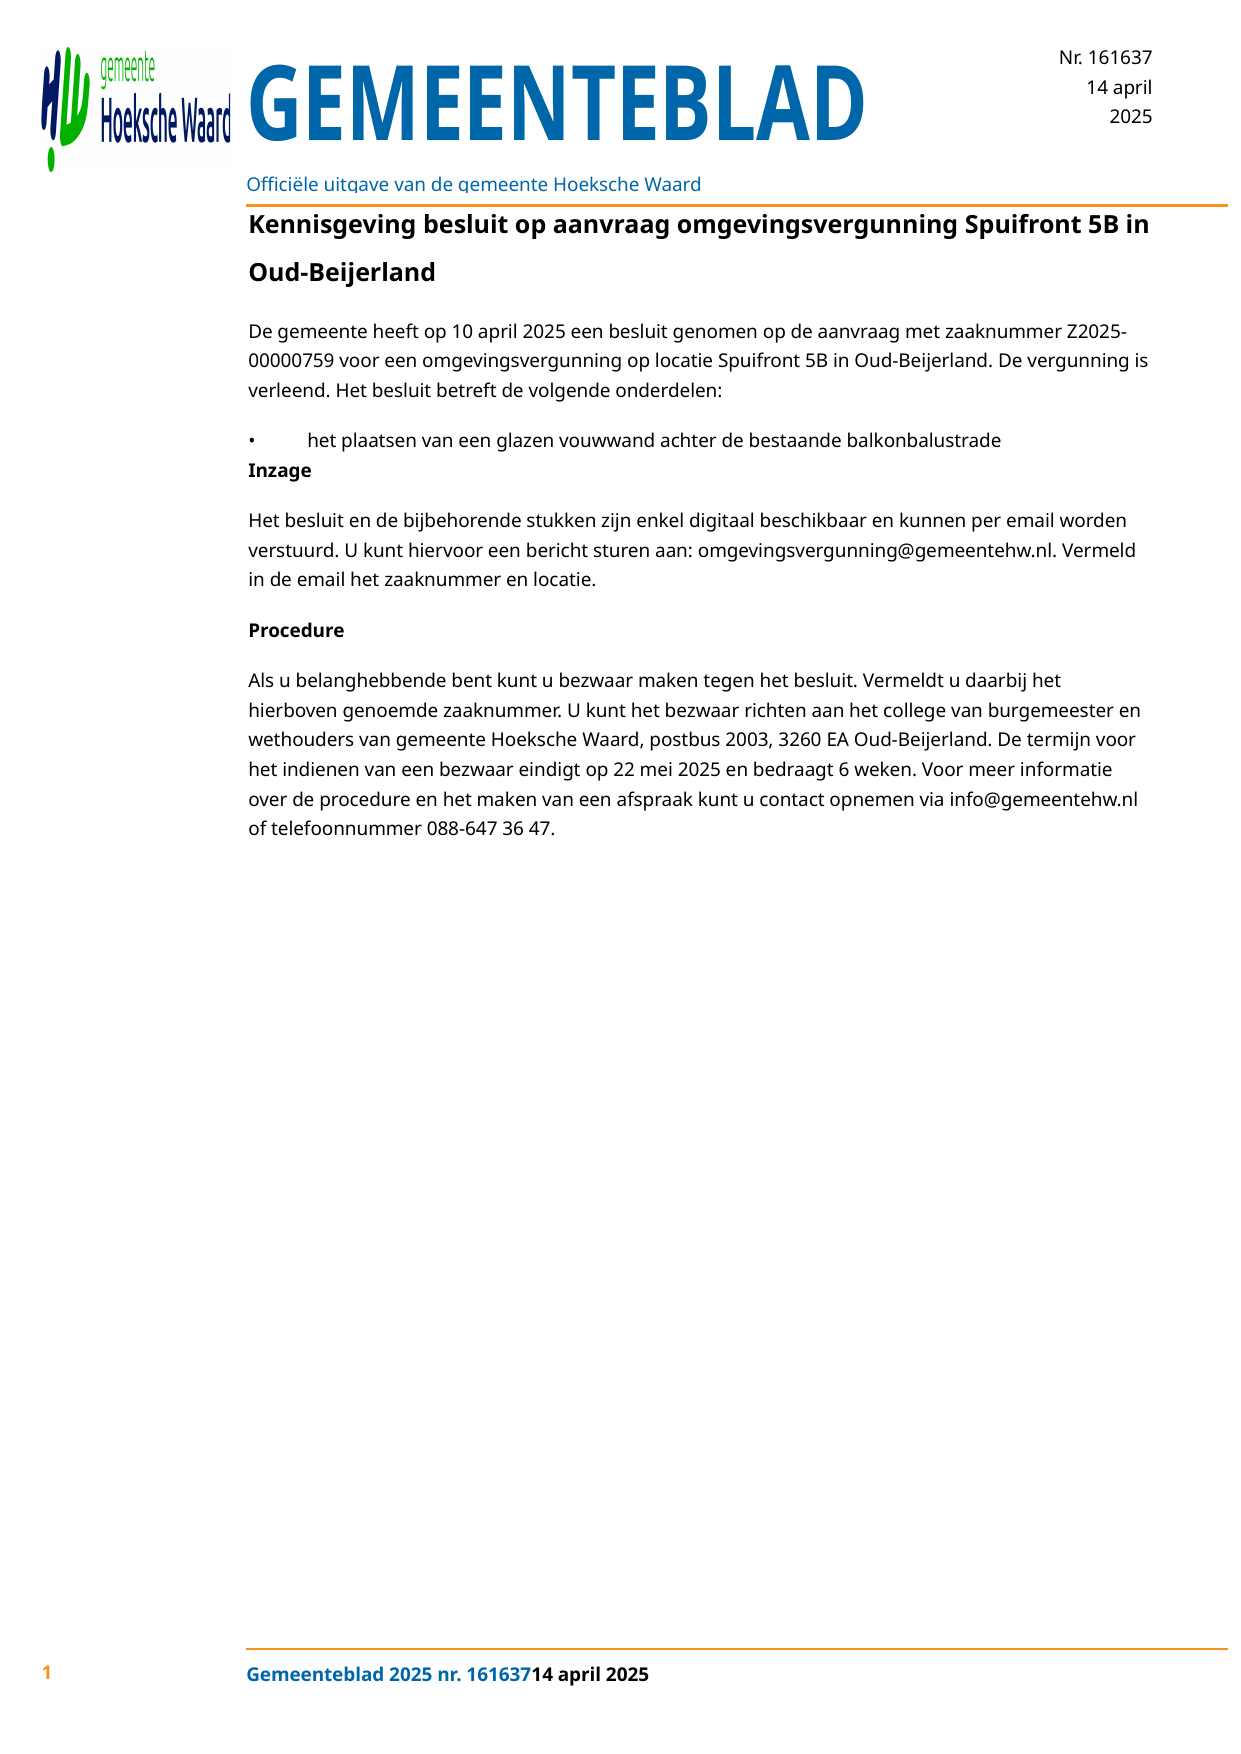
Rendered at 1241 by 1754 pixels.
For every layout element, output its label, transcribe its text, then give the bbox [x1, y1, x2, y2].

picture [41, 47, 231, 172]
text Kennisgeving besluit op aanvraag omgevingsvergunning Spuifront 5B in Oud-Beijerland [248, 207, 1152, 288]
list het plaatsen van een glazen vouwwand achter de bestaande balkonbalustrade [248, 427, 1152, 453]
text Het besluit en de bijbehorende stukken zijn enkel digitaal beschikbaar en kunnen per email worden verstuurd. U kunt hiervoor een bericht sturen aan: omgevingsvergunning@gemeentehw.nl. Vermeld in de email het zaaknummer en locatie. [248, 507, 1152, 592]
text Inzage [248, 457, 1152, 483]
text De gemeente heeft op 10 april 2025 een besluit genomen op de aanvraag met zaaknummer Z2025-00000759 voor een omgevingsvergunning op locatie Spuifront 5B in Oud-Beijerland. De vergunning is verleend. Het besluit betreft de volgende onderdelen: [248, 318, 1152, 403]
text Als u belanghebbende bent kunt u bezwaar maken tegen het besluit. Vermeldt u daarbij het hierboven genoemde zaaknummer. U kunt het bezwaar richten aan het college van burgemeester en wethouders van gemeente Hoeksche Waard, postbus 2003, 3260 EA Oud-Beijerland. De termijn voor het indienen van een bezwaar eindigt op 22 mei 2025 en bedraagt 6 weken. Voor meer informatie over de procedure en het maken van een afspraak kunt u contact opnemen via info@gemeentehw.nl of telefoonnummer 088-647 36 47. [248, 667, 1152, 841]
text Procedure [248, 617, 1152, 643]
